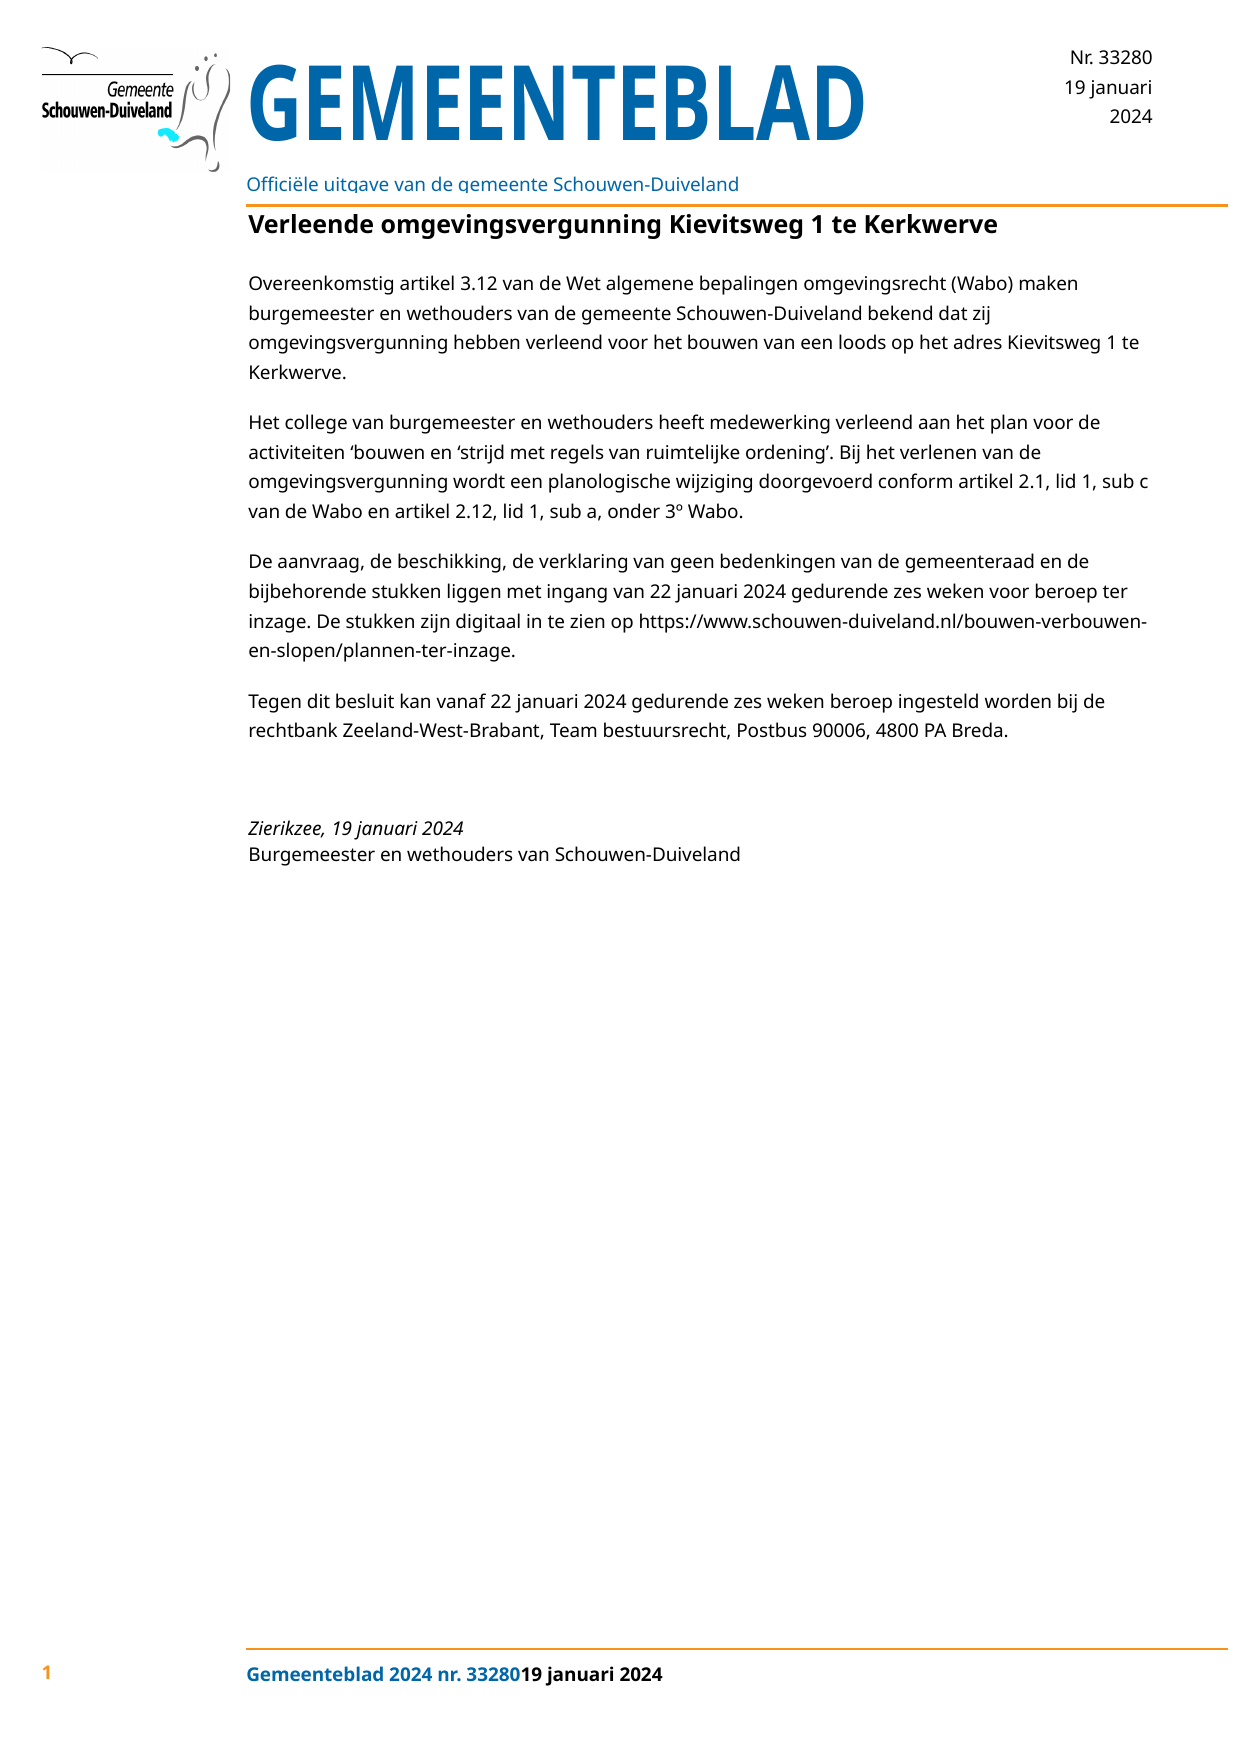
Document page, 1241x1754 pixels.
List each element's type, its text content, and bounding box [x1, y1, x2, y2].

text Burgemeester en wethouders van Schouwen-Duiveland [248, 841, 1152, 867]
text Tegen dit besluit kan vanaf 22 januari 2024 gedurende zes weken beroep ingesteld worden bij de rechtbank Zeeland-West-Brabant, Team bestuursrecht, Postbus 90006, 4800 PA Breda. [248, 688, 1152, 743]
text Overeenkomstig artikel 3.12 van de Wet algemene bepalingen omgevingsrecht (Wabo) maken burgemeester en wethouders van de gemeente Schouwen-Duiveland bekend dat zij omgevingsvergunning hebben verleend voor het bouwen van een loods op het adres Kievitsweg 1 te Kerkwerve. [248, 270, 1152, 385]
text Het college van burgemeester en wethouders heeft medewerking verleend aan het plan voor de activiteiten ‘bouwen en ‘strijd met regels van ruimtelijke ordening’. Bij het verlenen van de omgevingsvergunning wordt een planologische wijziging doorgevoerd conform artikel 2.1, lid 1, sub c van de Wabo en artikel 2.12, lid 1, sub a, onder 3º Wabo. [248, 409, 1152, 524]
text De aanvraag, de beschikking, de verklaring van geen bedenkingen van de gemeenteraad en de bijbehorende stukken liggen met ingang van 22 januari 2024 gedurende zes weken voor beroep ter inzage. De stukken zijn digitaal in te zien op https://www.schouwen-duiveland.nl/bouwen-verbouwen-en-slopen/plannen-ter-inzage. [248, 549, 1152, 663]
picture [41, 47, 231, 172]
text Zierikzee, 19 januari 2024 [248, 816, 1152, 841]
text Verleende omgevingsvergunning Kievitsweg 1 te Kerkwerve [248, 207, 1152, 241]
